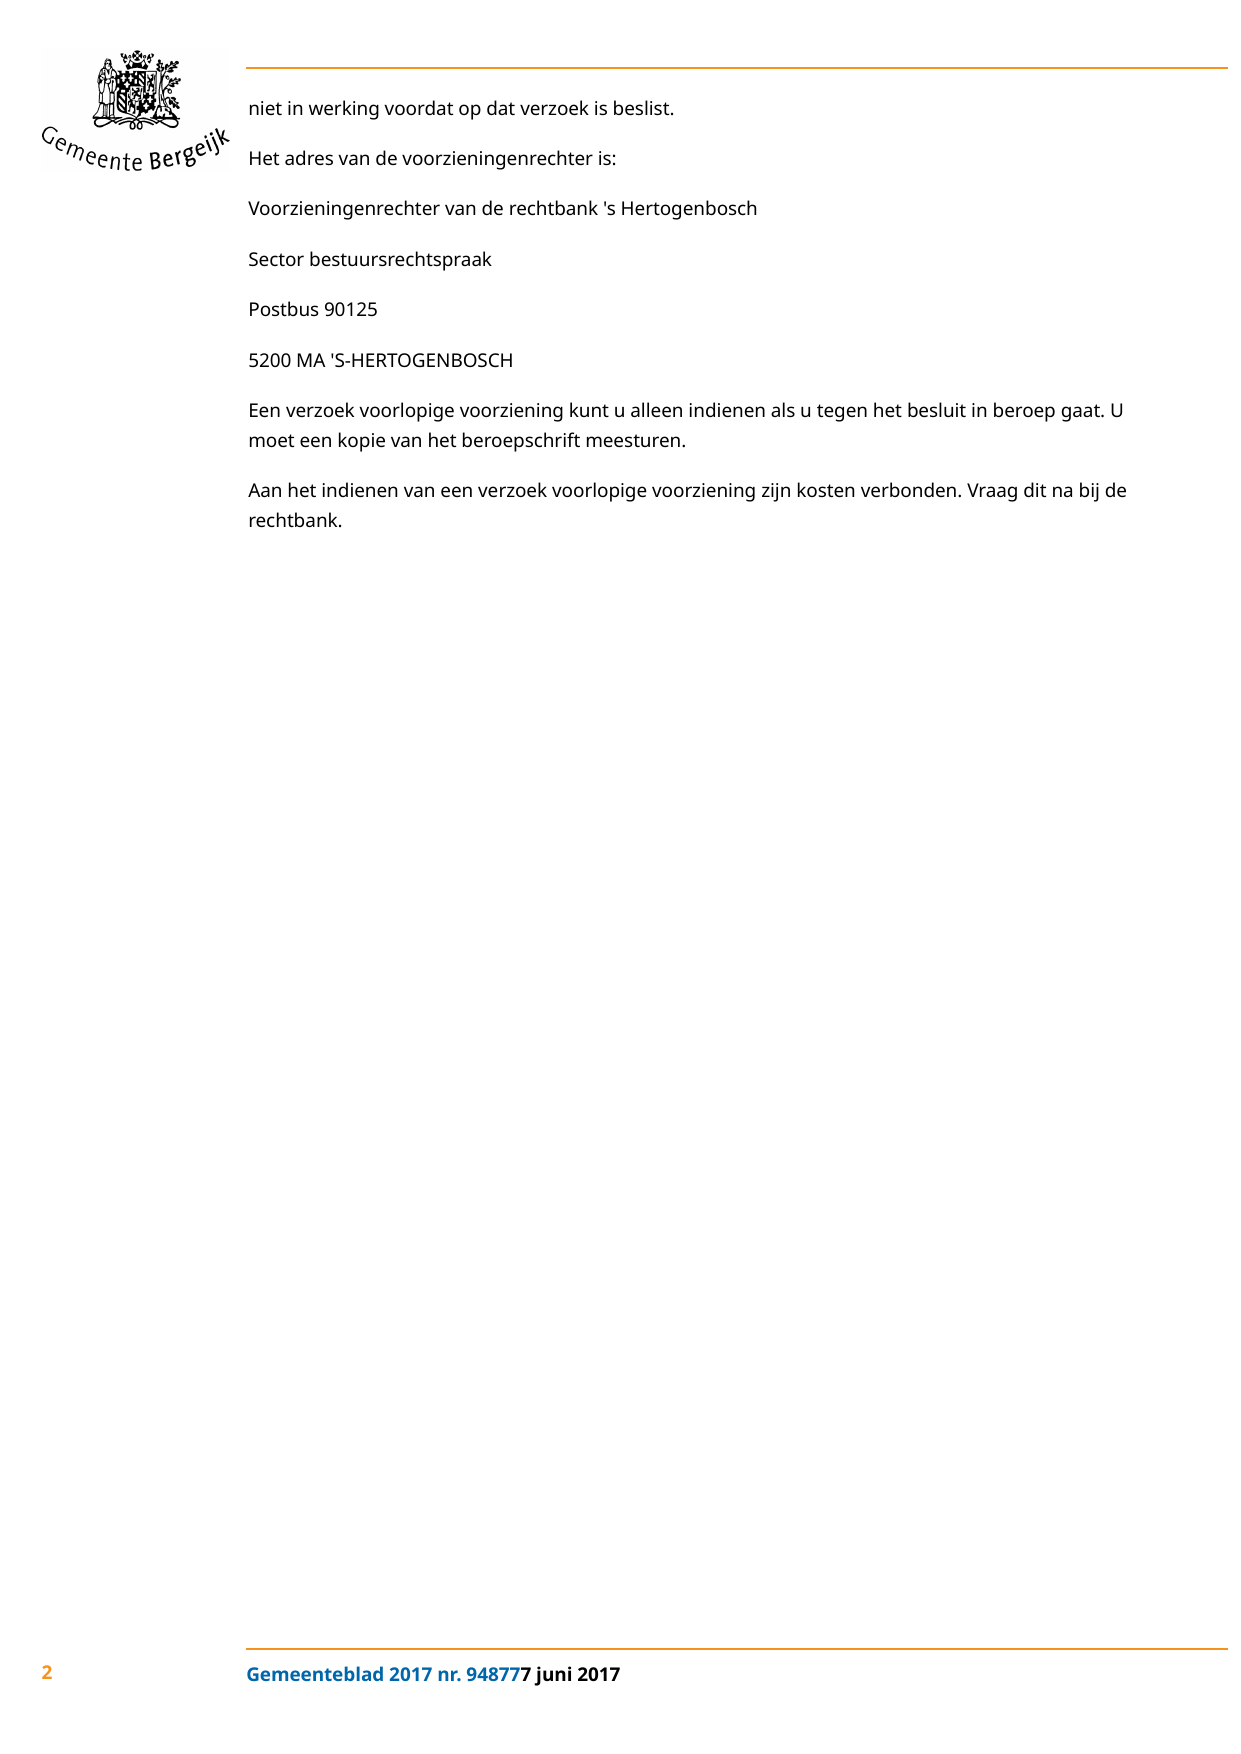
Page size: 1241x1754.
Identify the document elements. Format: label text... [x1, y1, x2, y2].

text Aan het indienen van een verzoek voorlopige voorziening zijn kosten verbonden. Vraag dit na bij de rechtbank. [248, 477, 1152, 533]
text Voorzieningenrechter van de rechtbank 's Hertogenbosch [248, 196, 1152, 221]
text Sector bestuursrechtspraak [248, 246, 1152, 272]
text 5200 MA 'S-HERTOGENBOSCH [248, 347, 1152, 373]
text Een verzoek voorlopige voorziening kunt u alleen indienen als u tegen het besluit in beroep gaat. U moet een kopie van het beroepschrift meesturen. [248, 397, 1152, 453]
picture [41, 47, 231, 172]
text niet in werking voordat op dat verzoek is beslist. [248, 95, 1152, 121]
text Postbus 90125 [248, 296, 1152, 322]
text Het adres van de voorzieningenrechter is: [248, 145, 1152, 171]
